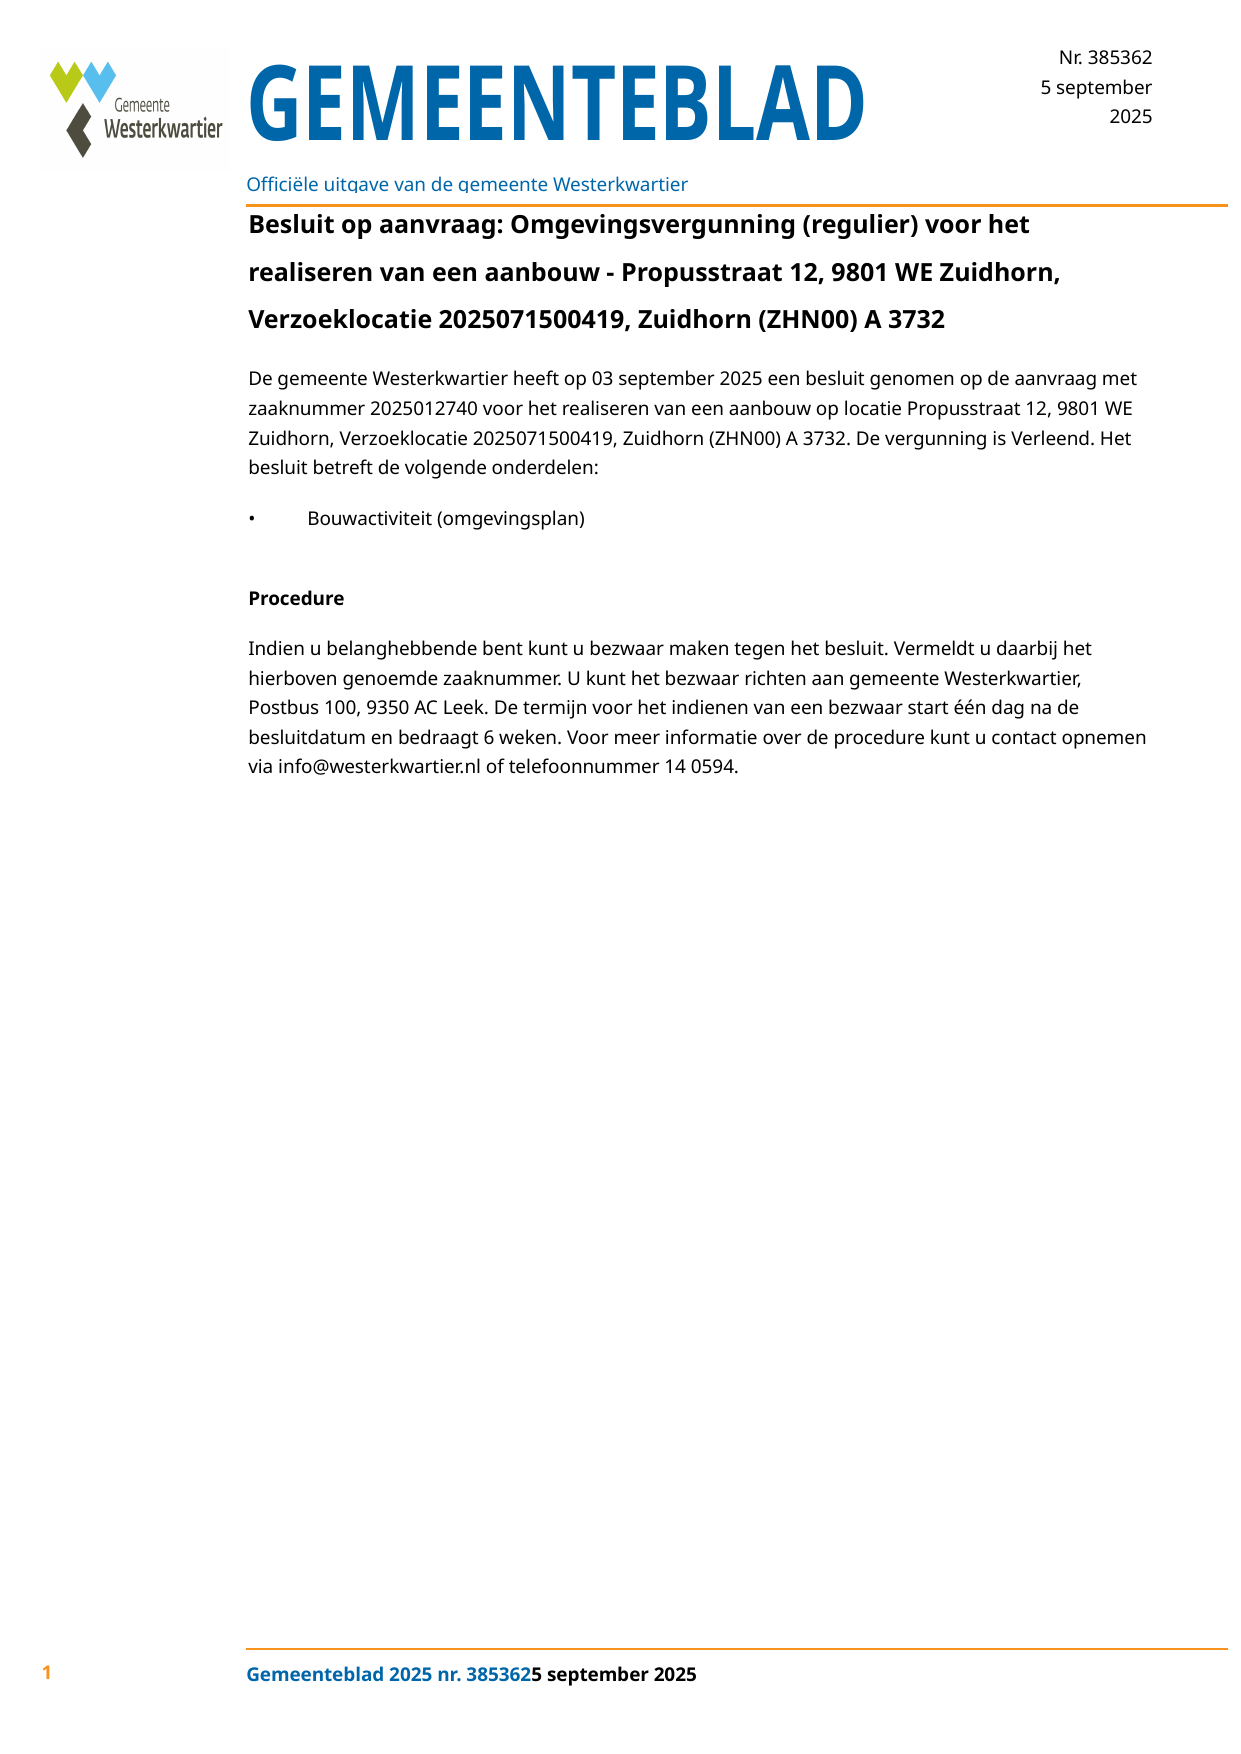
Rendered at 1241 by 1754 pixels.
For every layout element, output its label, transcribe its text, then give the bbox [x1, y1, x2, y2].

text Indien u belanghebbende bent kunt u bezwaar maken tegen het besluit. Vermeldt u daarbij het hierboven genoemde zaaknummer. U kunt het bezwaar richten aan gemeente Westerkwartier, Postbus 100, 9350 AC Leek. De termijn voor het indienen van een bezwaar start één dag na de besluitdatum en bedraagt 6 weken. Voor meer informatie over de procedure kunt u contact opnemen via info@westerkwartier.nl of telefoonnummer 14 0594. [248, 635, 1152, 779]
text Besluit op aanvraag: Omgevingsvergunning (regulier) voor het realiseren van een aanbouw - Propusstraat 12, 9801 WE Zuidhorn, Verzoeklocatie 2025071500419, Zuidhorn (ZHN00) A 3732 [248, 207, 1152, 336]
text De gemeente Westerkwartier heeft op 03 september 2025 een besluit genomen op de aanvraag met zaaknummer 2025012740 voor het realiseren van een aanbouw op locatie Propusstraat 12, 9801 WE Zuidhorn, Verzoeklocatie 2025071500419, Zuidhorn (ZHN00) A 3732. De vergunning is Verleend. Het besluit betreft de volgende onderdelen: [248, 366, 1152, 480]
text Procedure [248, 585, 1152, 610]
picture [41, 47, 231, 172]
list Bouwactiviteit (omgevingsplan) [248, 505, 1152, 530]
